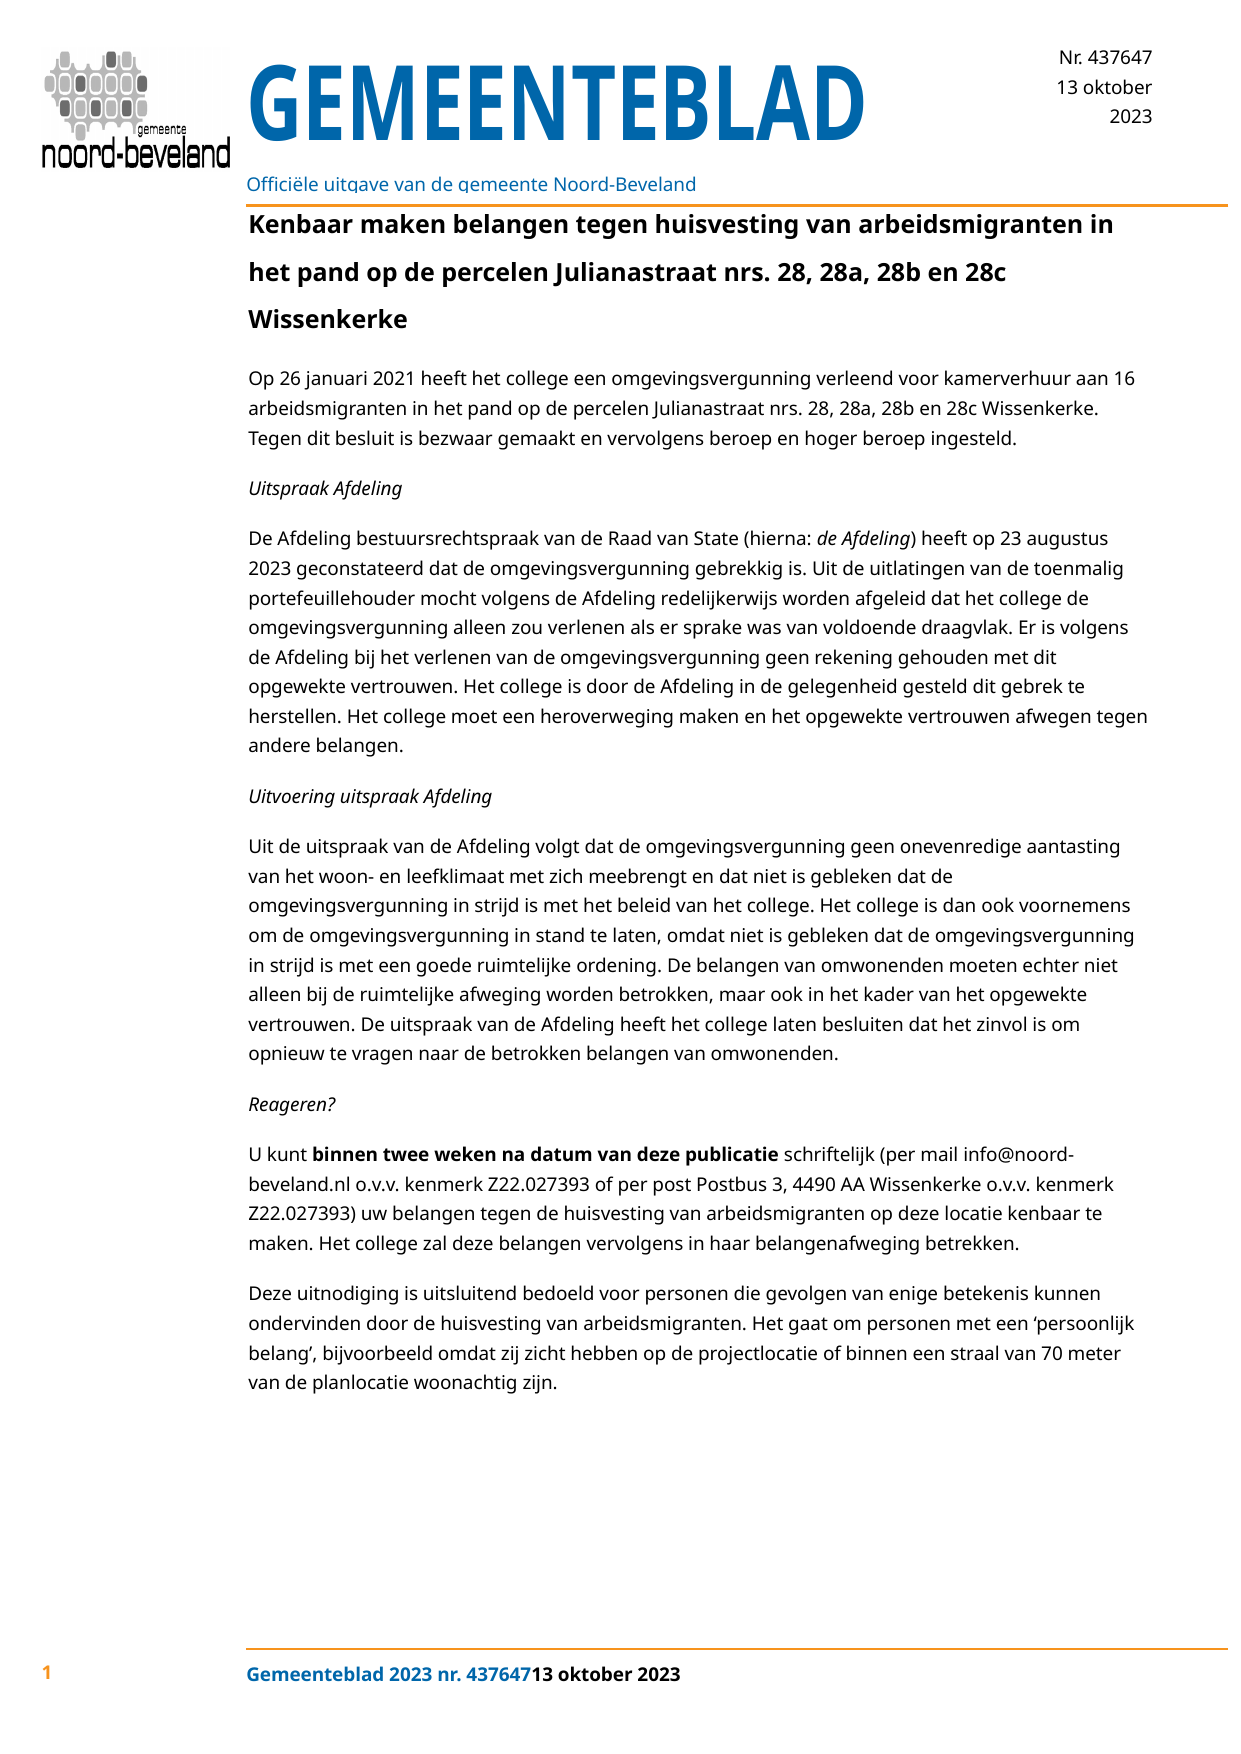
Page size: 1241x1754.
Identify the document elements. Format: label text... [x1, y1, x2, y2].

text Uit de uitspraak van de Afdeling volgt dat de omgevingsvergunning geen onevenredige aantasting van het woon- en leefklimaat met zich meebrengt en dat niet is gebleken dat de omgevingsvergunning in strijd is met het beleid van het college. Het college is dan ook voornemens om de omgevingsvergunning in stand te laten, omdat niet is gebleken dat de omgevingsvergunning in strijd is met een goede ruimtelijke ordening. De belangen van omwonenden moeten echter niet alleen bij de ruimtelijke afweging worden betrokken, maar ook in het kader van het opgewekte vertrouwen. De uitspraak van de Afdeling heeft het college laten besluiten dat het zinvol is om opnieuw te vragen naar de betrokken belangen van omwonenden. [248, 833, 1152, 1066]
text Reageren? [248, 1091, 1152, 1117]
text Kenbaar maken belangen tegen huisvesting van arbeidsmigranten in het pand op de percelen Julianastraat nrs. 28, 28a, 28b en 28c Wissenkerke [248, 207, 1152, 336]
text Deze uitnodiging is uitsluitend bedoeld voor personen die gevolgen van enige betekenis kunnen ondervinden door de huisvesting van arbeidsmigranten. Het gaat om personen met een ‘persoonlijk belang’, bijvoorbeeld omdat zij zicht hebben op de projectlocatie of binnen een straal van 70 meter van de planlocatie woonachtig zijn. [248, 1281, 1152, 1395]
text Uitspraak Afdeling [248, 475, 1152, 501]
text Uitvoering uitspraak Afdeling [248, 783, 1152, 809]
text De Afdeling bestuursrechtspraak van de Raad van State (hierna: de Afdeling) heeft op 23 augustus 2023 geconstateerd dat de omgevingsvergunning gebrekkig is. Uit de uitlatingen van de toenmalig portefeuillehouder mocht volgens de Afdeling redelijkerwijs worden afgeleid dat het college de omgevingsvergunning alleen zou verlenen als er sprake was van voldoende draagvlak. Er is volgens de Afdeling bij het verlenen van de omgevingsvergunning geen rekening gehouden met dit opgewekte vertrouwen. Het college is door de Afdeling in de gelegenheid gesteld dit gebrek te herstellen. Het college moet een heroverweging maken en het opgewekte vertrouwen afwegen tegen andere belangen. [248, 526, 1152, 758]
picture [41, 47, 231, 172]
text Op 26 januari 2021 heeft het college een omgevingsvergunning verleend voor kamerverhuur aan 16 arbeidsmigranten in het pand op de percelen Julianastraat nrs. 28, 28a, 28b en 28c Wissenkerke. Tegen dit besluit is bezwaar gemaakt en vervolgens beroep en hoger beroep ingesteld. [248, 366, 1152, 450]
text U kunt binnen twee weken na datum van deze publicatie schriftelijk (per mail info@noord-beveland.nl o.v.v. kenmerk Z22.027393 of per post Postbus 3, 4490 AA Wissenkerke o.v.v. kenmerk Z22.027393) uw belangen tegen de huisvesting van arbeidsmigranten op deze locatie kenbaar te maken. Het college zal deze belangen vervolgens in haar belangenafweging betrekken. [248, 1141, 1152, 1256]
